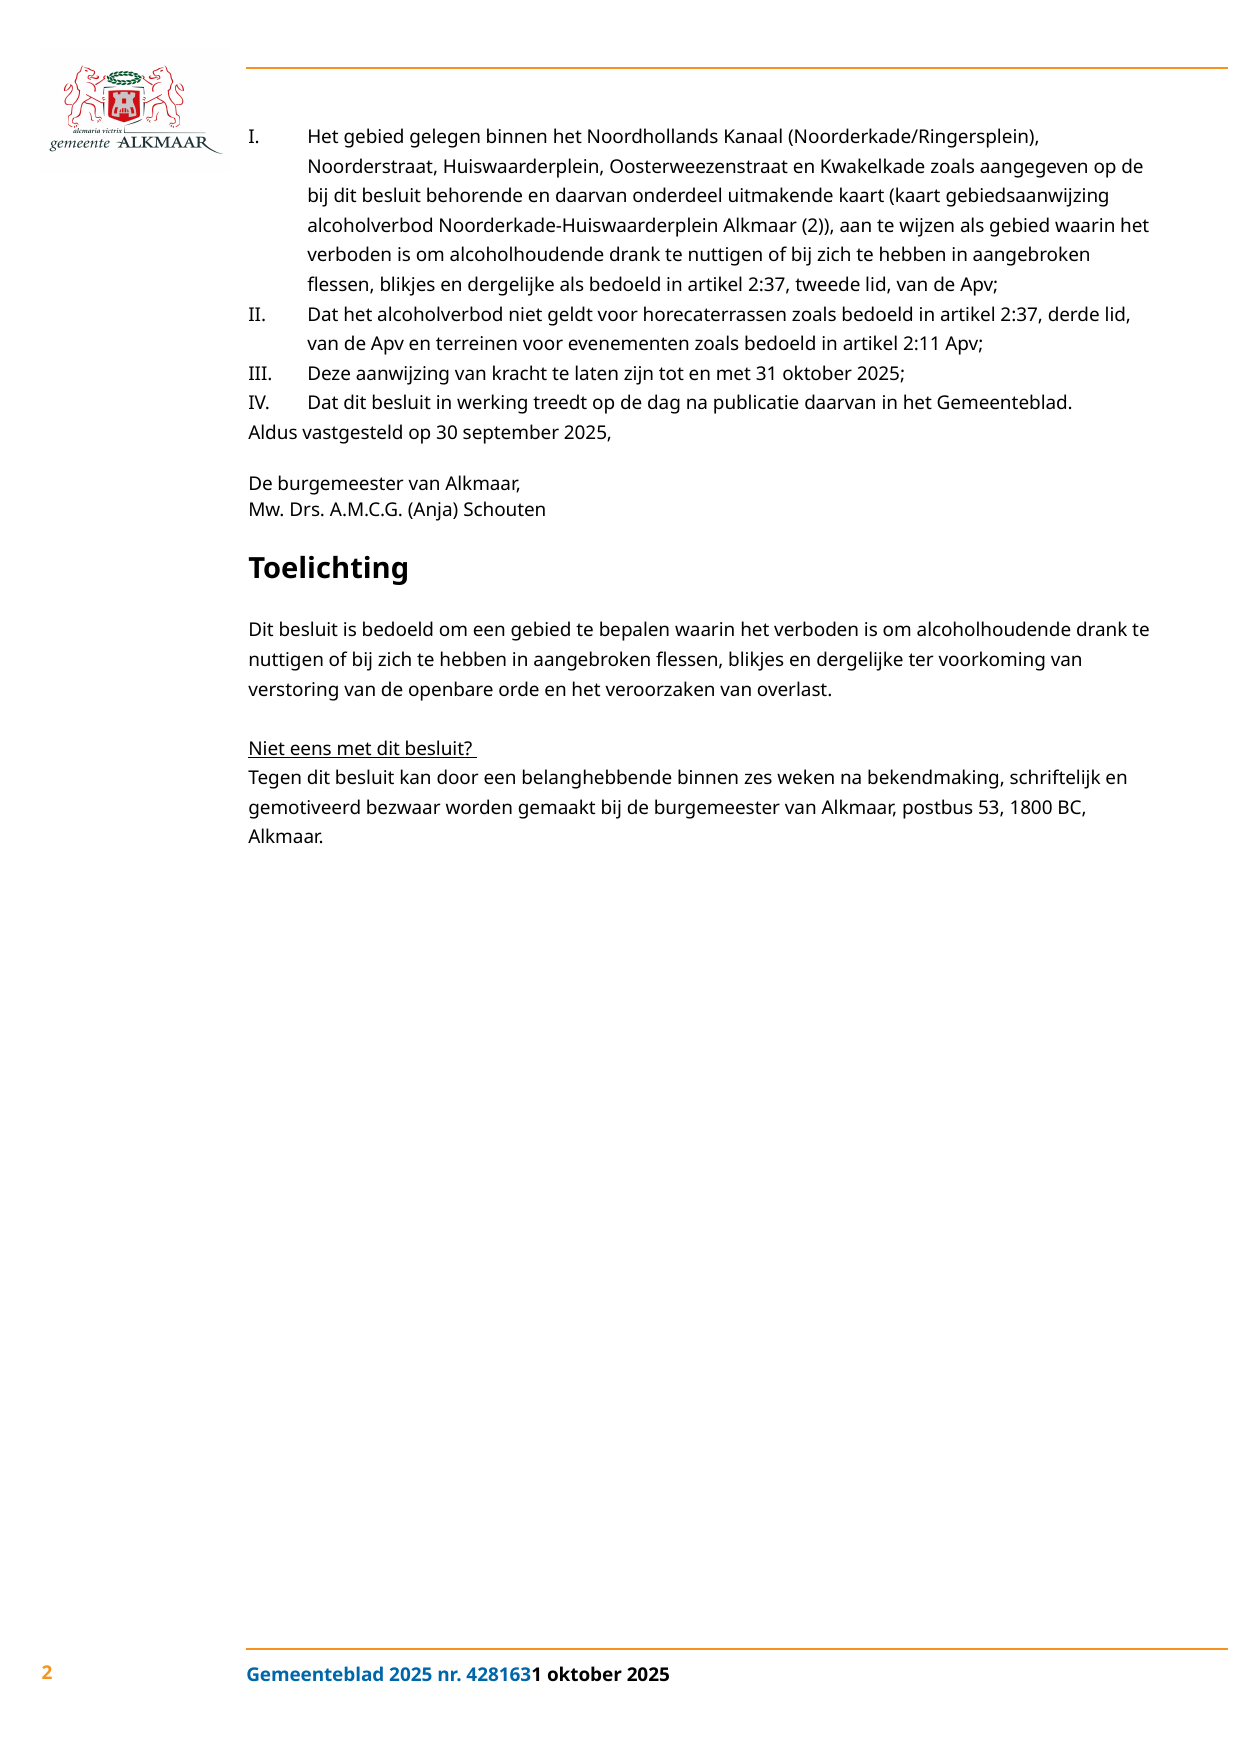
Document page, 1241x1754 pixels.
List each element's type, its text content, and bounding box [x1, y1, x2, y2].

list Dat het alcoholverbod niet geldt voor horecaterrassen zoals bedoeld in artikel 2:37, derde lid, van de Apv en terreinen voor evenementen zoals bedoeld in artikel 2:11 Apv; [248, 301, 1152, 356]
text Aldus vastgesteld op 30 september 2025, [248, 419, 1152, 445]
text Tegen dit besluit kan door een belanghebbende binnen zes weken na bekendmaking, schriftelijk en gemotiveerd bezwaar worden gemaakt bij de burgemeester van Alkmaar, postbus 53, 1800 BC, Alkmaar. [248, 764, 1152, 849]
text Toelichting [248, 548, 1152, 587]
text Dit besluit is bedoeld om een gebied te bepalen waarin het verboden is om alcoholhoudende drank te nuttigen of bij zich te hebben in aangebroken flessen, blikjes en dergelijke ter voorkoming van verstoring van de openbare orde en het veroorzaken van overlast. [248, 617, 1152, 701]
picture [41, 47, 231, 172]
list Het gebied gelegen binnen het Noordhollands Kanaal (Noorderkade/Ringersplein), Noorderstraat, Huiswaarderplein, Oosterweezenstraat en Kwakelkade zoals aangegeven op de bij dit besluit behorende en daarvan onderdeel uitmakende kaart (kaart gebiedsaanwijzing alcoholverbod Noorderkade-Huiswaarderplein Alkmaar (2)), aan te wijzen als gebied waarin het verboden is om alcoholhoudende drank te nuttigen of bij zich te hebben in aangebroken flessen, blikjes en dergelijke als bedoeld in artikel 2:37, tweede lid, van de Apv; [248, 123, 1152, 297]
text De burgemeester van Alkmaar, [248, 471, 1152, 496]
list Deze aanwijzing van kracht te laten zijn tot en met 31 oktober 2025; [248, 360, 1152, 386]
text Niet eens met dit besluit? [248, 735, 1152, 761]
text Mw. Drs. A.M.C.G. (Anja) Schouten [248, 496, 1152, 522]
list Dat dit besluit in werking treedt op de dag na publicatie daarvan in het Gemeenteblad. [248, 389, 1152, 415]
